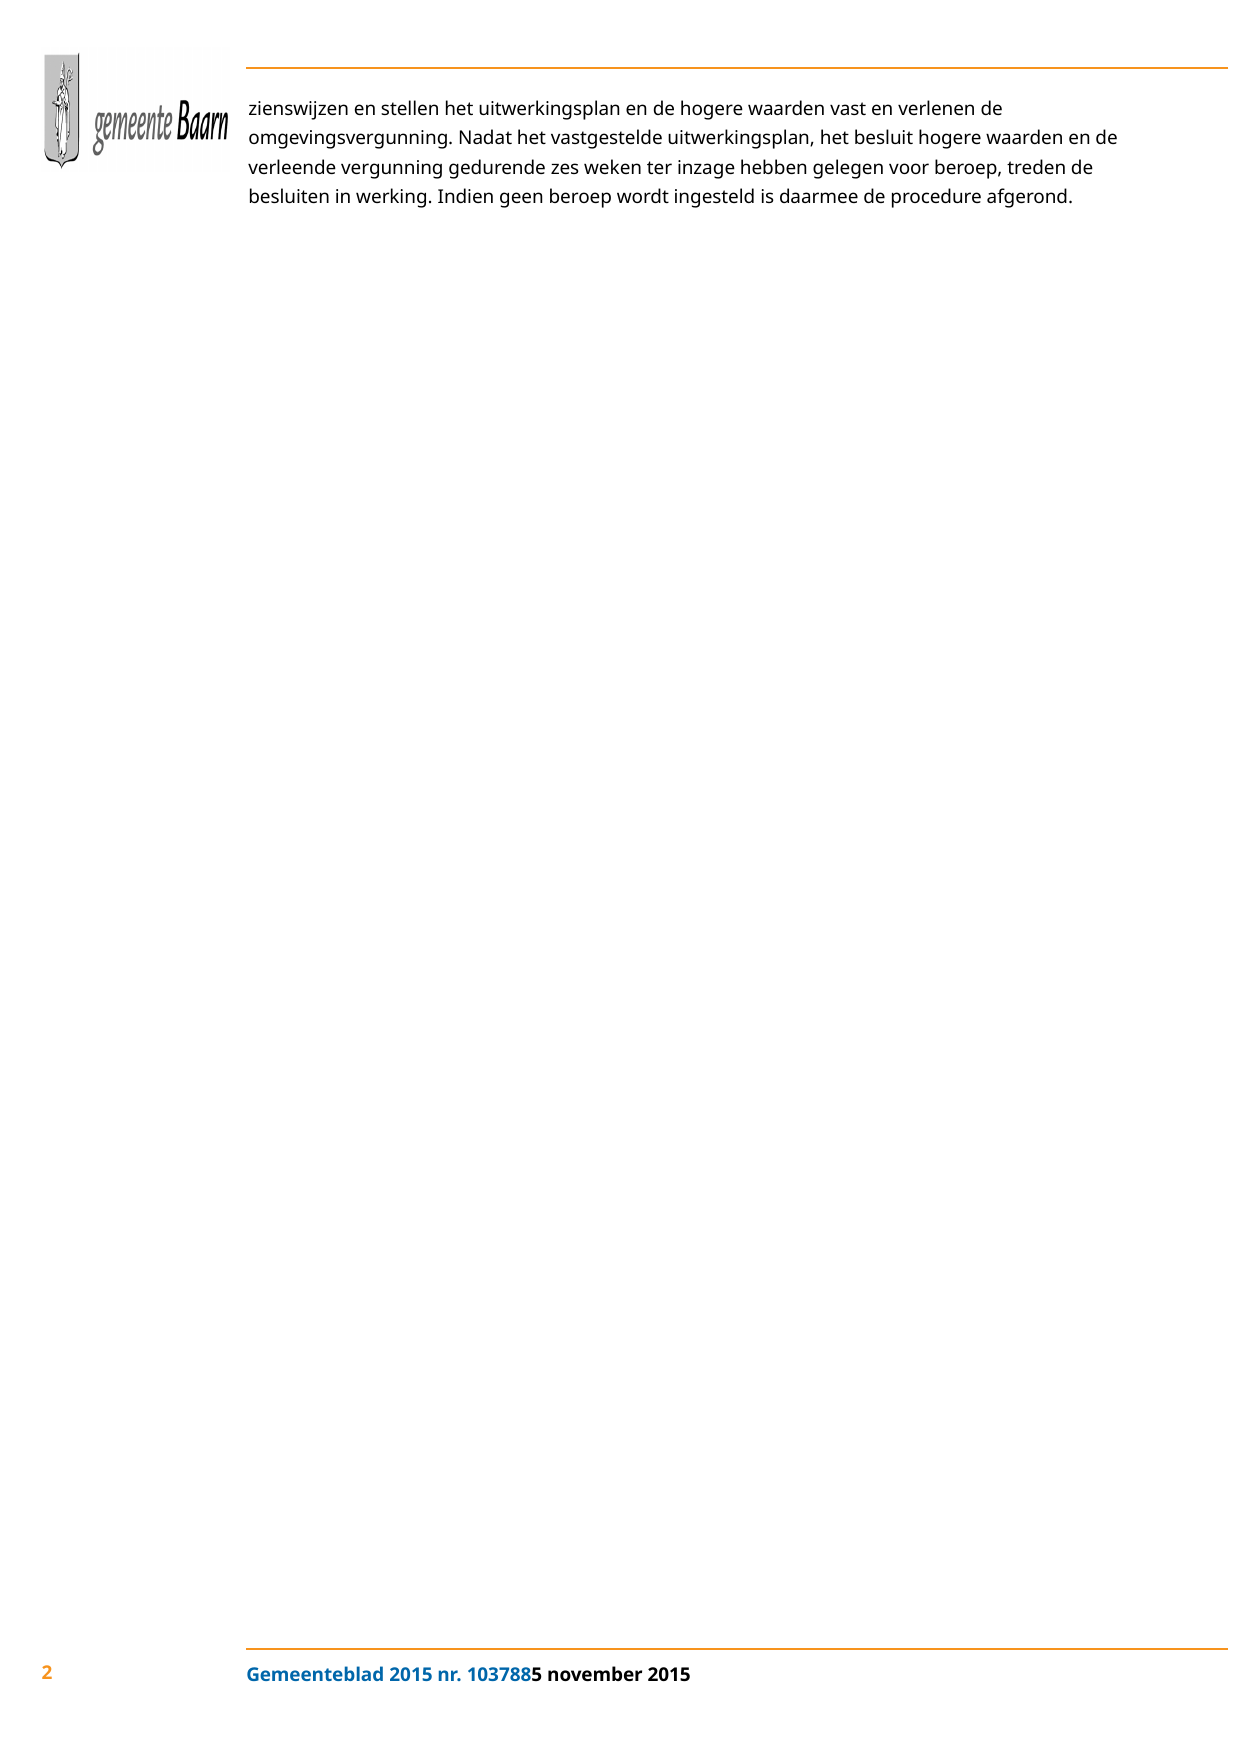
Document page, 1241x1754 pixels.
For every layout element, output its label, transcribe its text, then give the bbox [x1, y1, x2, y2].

picture [41, 47, 231, 172]
text zienswijzen en stellen het uitwerkingsplan en de hogere waarden vast en verlenen de omgevingsvergunning. Nadat het vastgestelde uitwerkingsplan, het besluit hogere waarden en de verleende vergunning gedurende zes weken ter inzage hebben gelegen voor beroep, treden de besluiten in werking. Indien geen beroep wordt ingesteld is daarmee de procedure afgerond. [248, 95, 1152, 209]
